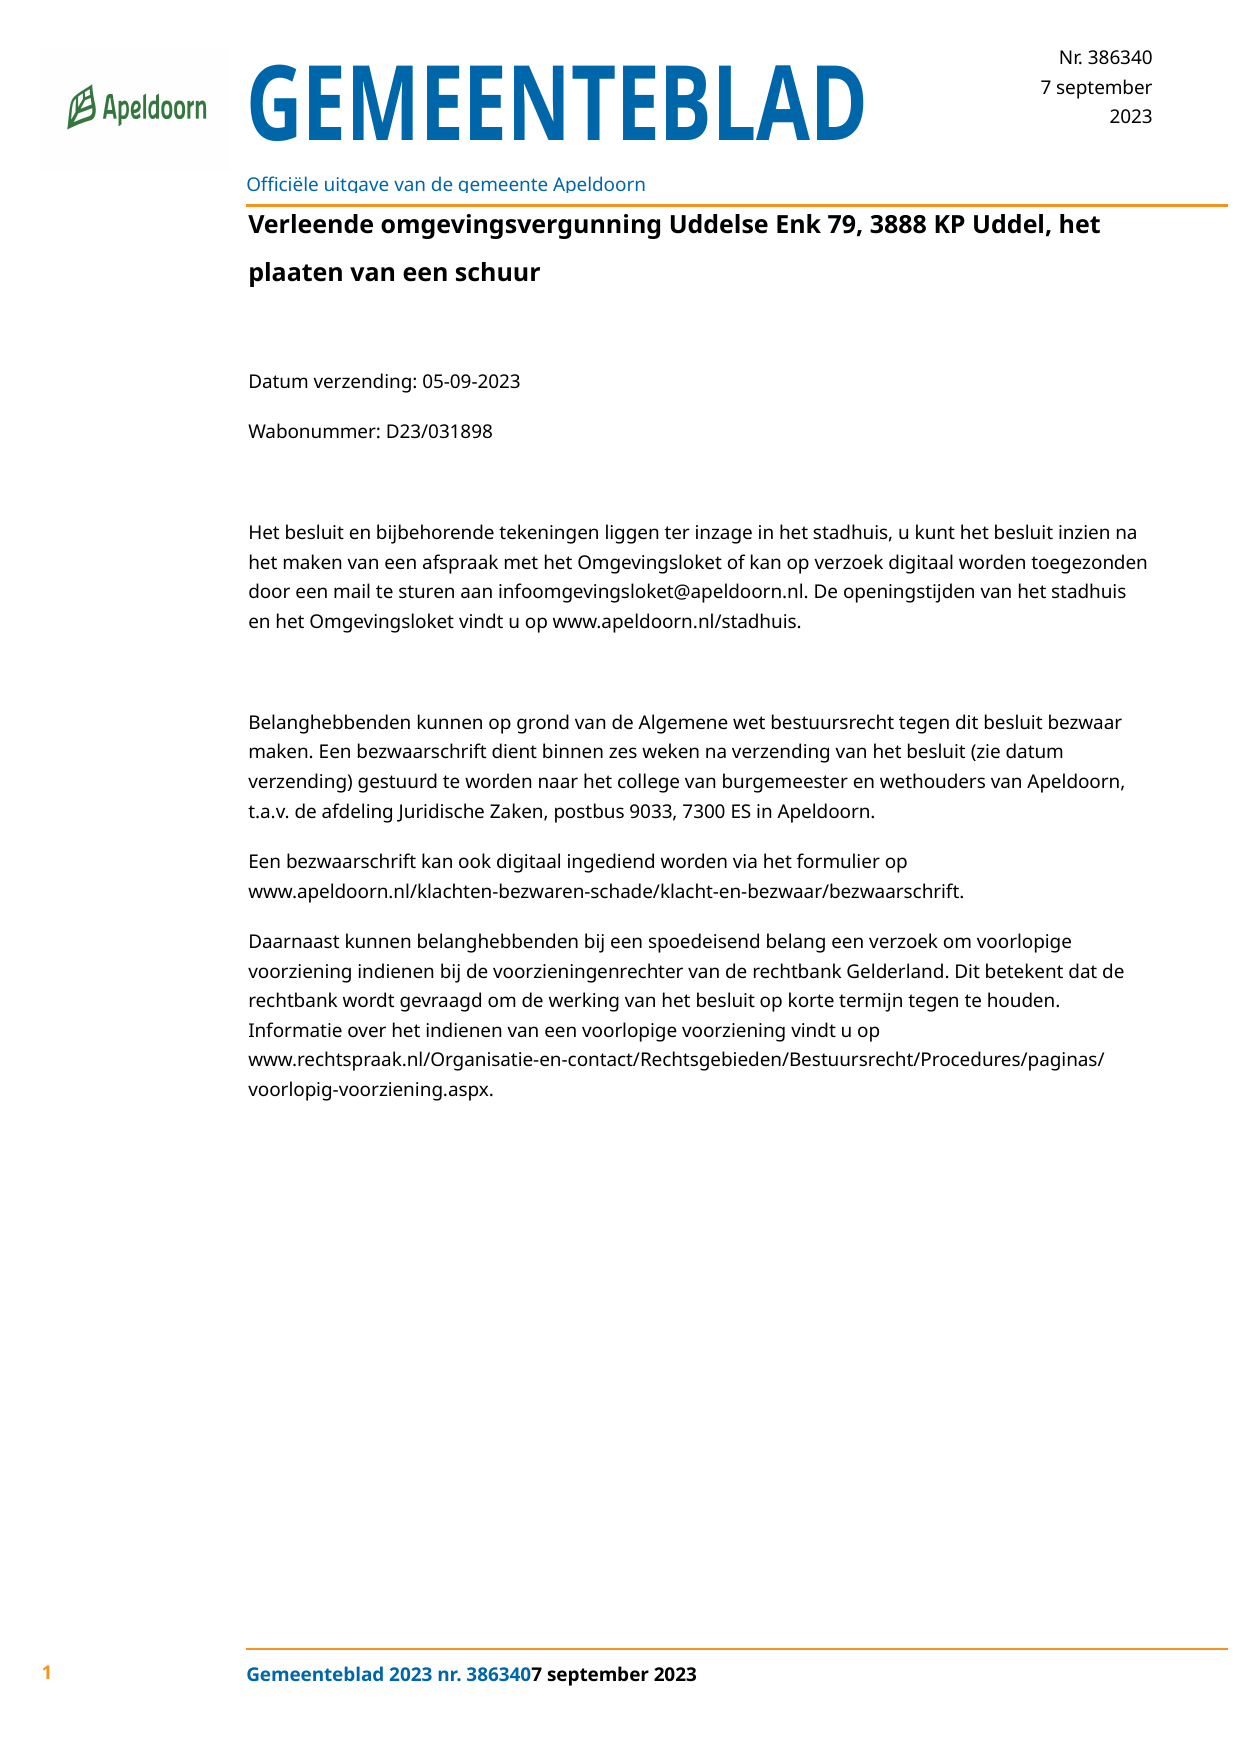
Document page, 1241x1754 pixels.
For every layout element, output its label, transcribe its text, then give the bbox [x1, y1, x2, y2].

picture [41, 47, 231, 172]
text Wabonummer: D23/031898 [248, 419, 1152, 444]
text Datum verzending: 05-09-2023 [248, 368, 1152, 394]
text Het besluit en bijbehorende tekeningen liggen ter inzage in het stadhuis, u kunt het besluit inzien na het maken van een afspraak met het Omgevingsloket of kan op verzoek digitaal worden toegezonden door een mail te sturen aan infoomgevingsloket@apeldoorn.nl. De openingstijden van het stadhuis en het Omgevingsloket vindt u op www.apeldoorn.nl/stadhuis. [248, 519, 1152, 634]
text Verleende omgevingsvergunning Uddelse Enk 79, 3888 KP Uddel, het plaaten van een schuur [248, 207, 1152, 288]
text Een bezwaarschrift kan ook digitaal ingediend worden via het formulier op www.apeldoorn.nl/klachten-bezwaren-schade/klacht-en-bezwaar/bezwaarschrift. [248, 848, 1152, 904]
text Belanghebbenden kunnen op grond van de Algemene wet bestuursrecht tegen dit besluit bezwaar maken. Een bezwaarschrift dient binnen zes weken na verzending van het besluit (zie datum verzending) gestuurd te worden naar het college van burgemeester en wethouders van Apeldoorn, t.a.v. de afdeling Juridische Zaken, postbus 9033, 7300 ES in Apeldoorn. [248, 709, 1152, 824]
text Daarnaast kunnen belanghebbenden bij een spoedeisend belang een verzoek om voorlopige voorziening indienen bij de voorzieningenrechter van de rechtbank Gelderland. Dit betekent dat de rechtbank wordt gevraagd om de werking van het besluit op korte termijn tegen te houden. Informatie over het indienen van een voorlopige voorziening vindt u op www.rechtspraak.nl/Organisatie-en-contact/Rechtsgebieden/Bestuursrecht/Procedures/paginas/voorlopig-voorziening.aspx. [248, 928, 1152, 1102]
